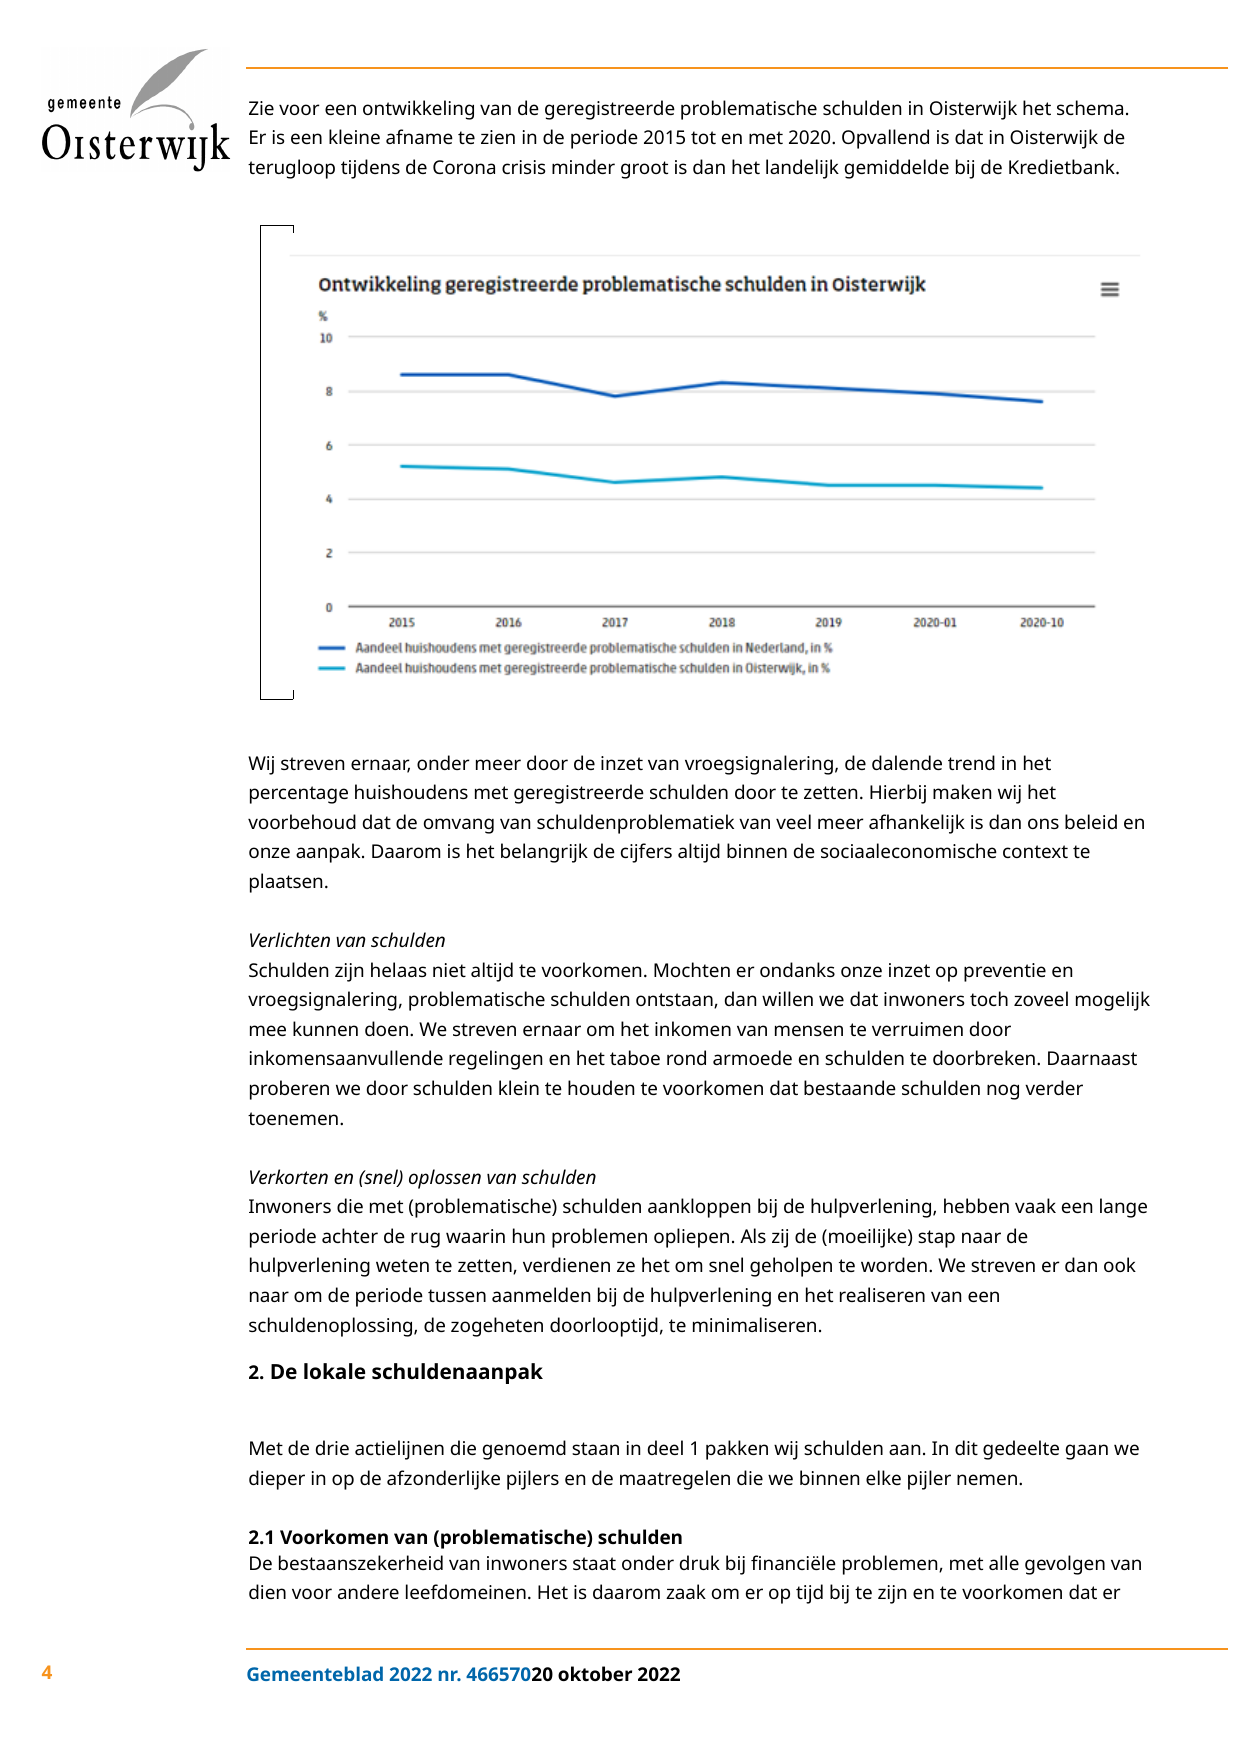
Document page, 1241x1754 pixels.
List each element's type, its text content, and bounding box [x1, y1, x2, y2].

picture [268, 233, 1155, 690]
text Zie voor een ontwikkeling van de geregistreerde problematische schulden in Oisterwijk het schema. Er is een kleine afname te zien in de periode 2015 tot en met 2020. Opvallend is dat in Oisterwijk de terugloop tijdens de Corona crisis minder groot is dan het landelijk gemiddelde bij de Kredietbank. [248, 95, 1152, 180]
text Schulden zijn helaas niet altijd te voorkomen. Mochten er ondanks onze inzet op preventie en vroegsignalering, problematische schulden ontstaan, dan willen we dat inwoners toch zoveel mogelijk mee kunnen doen. We streven ernaar om het inkomen van mensen te verruimen door inkomensaanvullende regelingen en het taboe rond armoede en schulden te doorbreken. Daarnaast proberen we door schulden klein te houden te voorkomen dat bestaande schulden nog verder toenemen. [248, 957, 1152, 1131]
text Inwoners die met (problematische) schulden aankloppen bij de hulpverlening, hebben vaak een lange periode achter de rug waarin hun problemen opliepen. Als zij de (moeilijke) stap naar de hulpverlening weten te zetten, verdienen ze het om snel geholpen te worden. We streven er dan ook naar om de periode tussen aanmelden bij de hulpverlening en het realiseren van een schuldenoplossing, de zogeheten doorlooptijd, te minimaliseren. [248, 1193, 1152, 1338]
text Verkorten en (snel) oplossen van schulden [248, 1164, 1152, 1190]
text Verlichten van schulden [248, 927, 1152, 953]
text 2.1 Voorkomen van (problematische) schulden [248, 1524, 1152, 1550]
picture [41, 47, 231, 172]
text 2. De lokale schuldenaanpak [248, 1357, 1152, 1386]
text Met de drie actielijnen die genoemd staan in deel 1 pakken wij schulden aan. In dit gedeelte gaan we dieper in op de afzonderlijke pijlers en de maatregelen die we binnen elke pijler nemen. [248, 1435, 1152, 1491]
text De bestaanszekerheid van inwoners staat onder druk bij financiële problemen, met alle gevolgen van dien voor andere leefdomeinen. Het is daarom zaak om er op tijd bij te zijn en te voorkomen dat er [248, 1550, 1152, 1605]
text Wij streven ernaar, onder meer door de inzet van vroegsignalering, de dalende trend in het percentage huishoudens met geregistreerde schulden door te zetten. Hierbij maken wij het voorbehoud dat de omvang van schuldenproblematiek van veel meer afhankelijk is dan ons beleid en onze aanpak. Daarom is het belangrijk de cijfers altijd binnen de sociaaleconomische context te plaatsen. [248, 750, 1152, 894]
